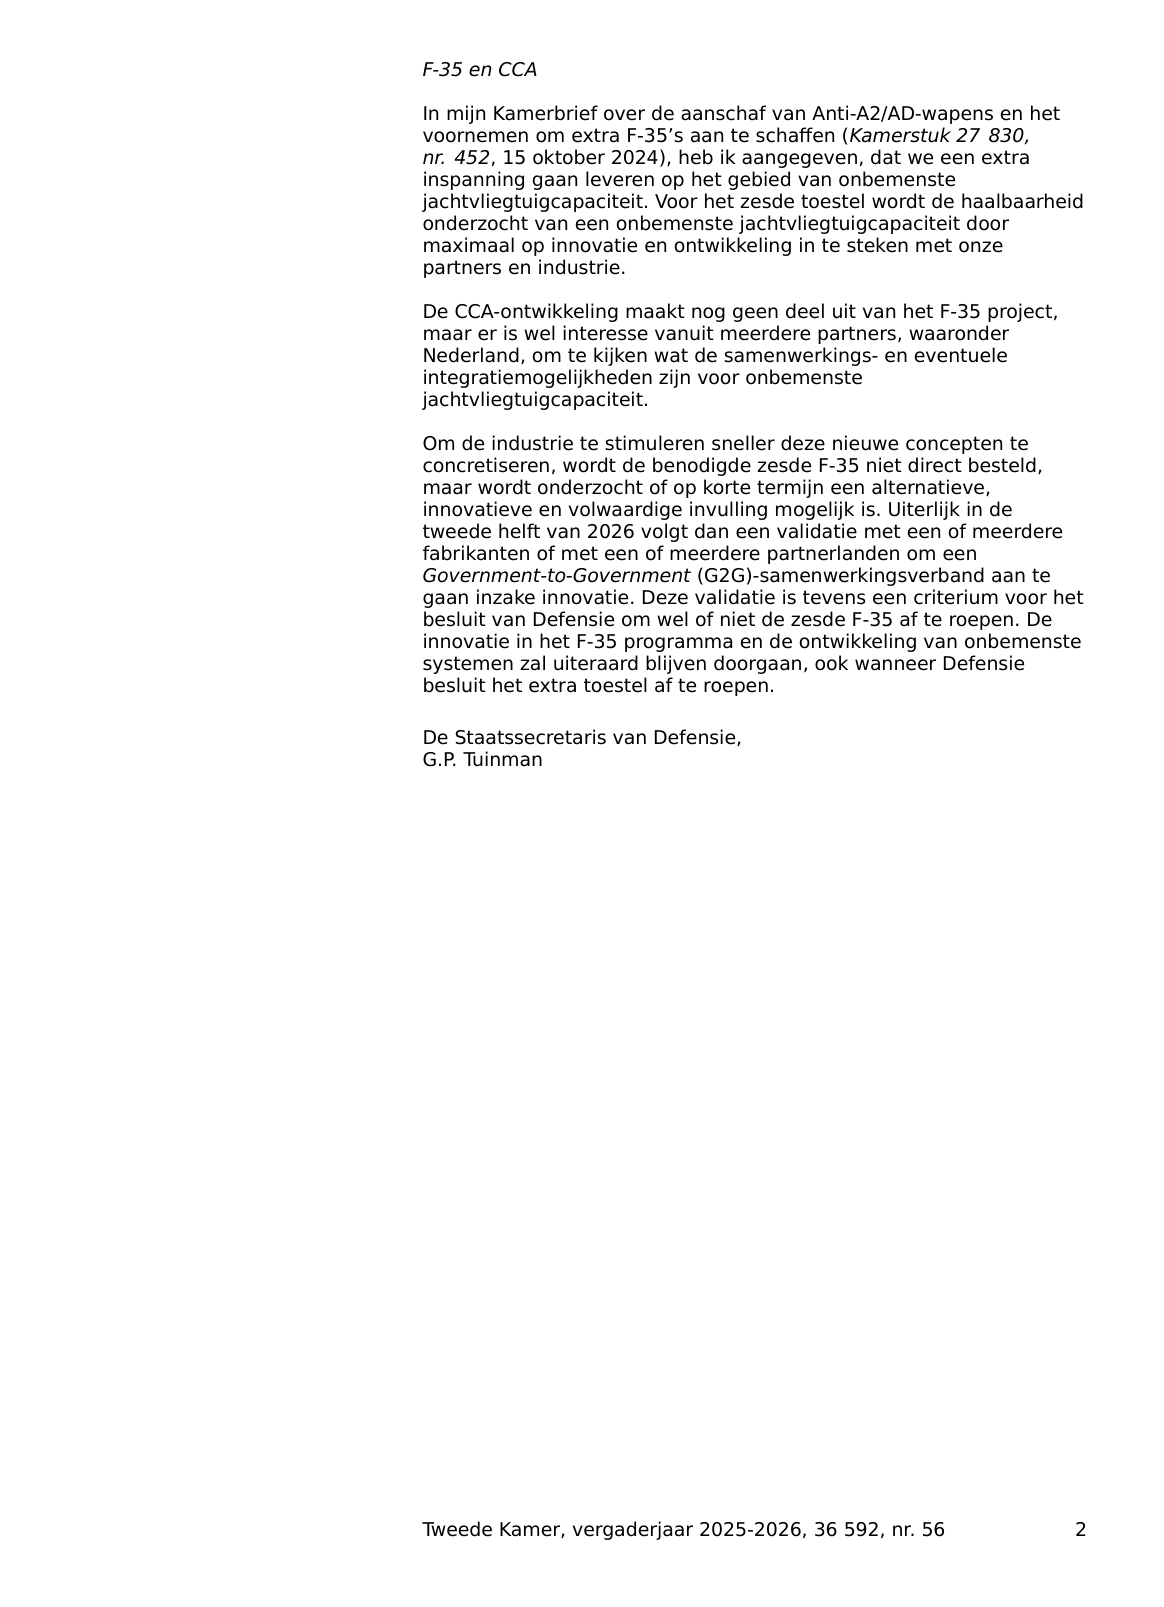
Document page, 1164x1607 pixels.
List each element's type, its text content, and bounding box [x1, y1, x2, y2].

text Om de industrie te stimuleren sneller deze nieuwe concepten te concretiseren, wordt de benodigde zesde F-35 niet direct besteld, maar wordt onderzocht of op korte termijn een alternatieve, innovatieve en volwaardige invulling mogelijk is. Uiterlijk in de tweede helft van 2026 volgt dan een validatie met een of meerdere fabrikanten of met een of meerdere partnerlanden om een Government-to-Government (G2G)-samenwerkingsverband aan te gaan inzake innovatie. Deze validatie is tevens een criterium voor het besluit van Defensie om wel of niet de zesde F-35 af te roepen. De innovatie in het F-35 programma en de ontwikkeling van onbemenste systemen zal uiteraard blijven doorgaan, ook wanneer Defensie besluit het extra toestel af te roepen. [422, 433, 1087, 697]
text In mijn Kamerbrief over de aanschaf van Anti-A2/AD-wapens en het voornemen om extra F-35’s aan te schaffen (Kamerstuk 27 830, nr. 452, 15 oktober 2024), heb ik aangegeven, dat we een extra inspanning gaan leveren op het gebied van onbemenste jachtvliegtuigcapaciteit. Voor het zesde toestel wordt de haalbaarheid onderzocht van een onbemenste jachtvliegtuigcapaciteit door maximaal op innovatie en ontwikkeling in te steken met onze partners en industrie. [422, 103, 1087, 279]
text De CCA-ontwikkeling maakt nog geen deel uit van het F-35 project, maar er is wel interesse vanuit meerdere partners, waaronder Nederland, om te kijken wat de samenwerkings- en eventuele integratiemogelijkheden zijn voor onbemenste jachtvliegtuigcapaciteit. [422, 301, 1087, 411]
subtitle F-35 en CCA [422, 59, 1087, 81]
text De Staatssecretaris van Defensie, G.P. Tuinman [422, 727, 1087, 771]
